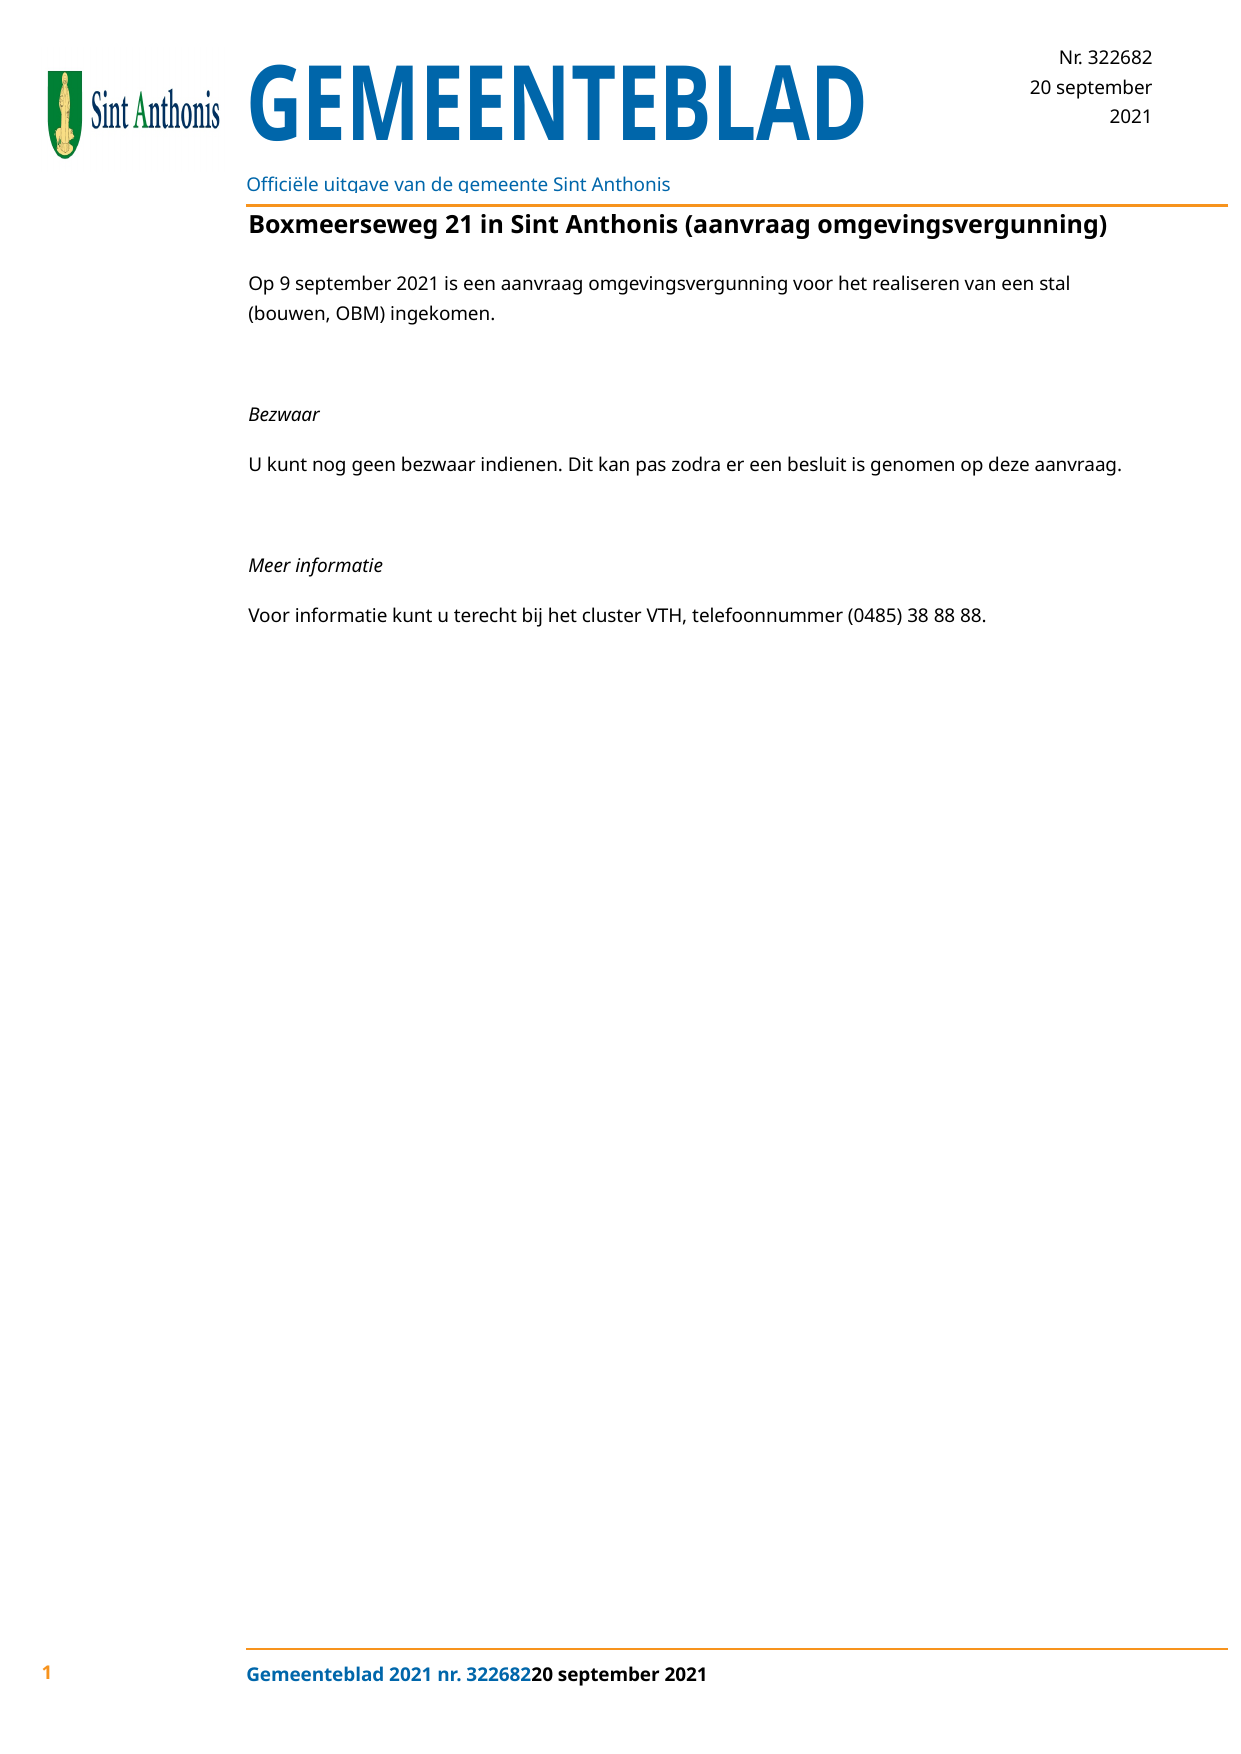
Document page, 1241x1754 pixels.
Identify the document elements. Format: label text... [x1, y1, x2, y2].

text Boxmeerseweg 21 in Sint Anthonis (aanvraag omgevingsvergunning) [248, 207, 1152, 241]
text Op 9 september 2021 is een aanvraag omgevingsvergunning voor het realiseren van een stal (bouwen, OBM) ingekomen. [248, 270, 1152, 326]
text Bezwaar [248, 401, 1152, 426]
text Voor informatie kunt u terecht bij het cluster VTH, telefoonnummer (0485) 38 88 88. [248, 602, 1152, 628]
text U kunt nog geen bezwaar indienen. Dit kan pas zodra er een besluit is genomen op deze aanvraag. [248, 451, 1152, 477]
text Meer informatie [248, 552, 1152, 578]
picture [41, 47, 231, 172]
